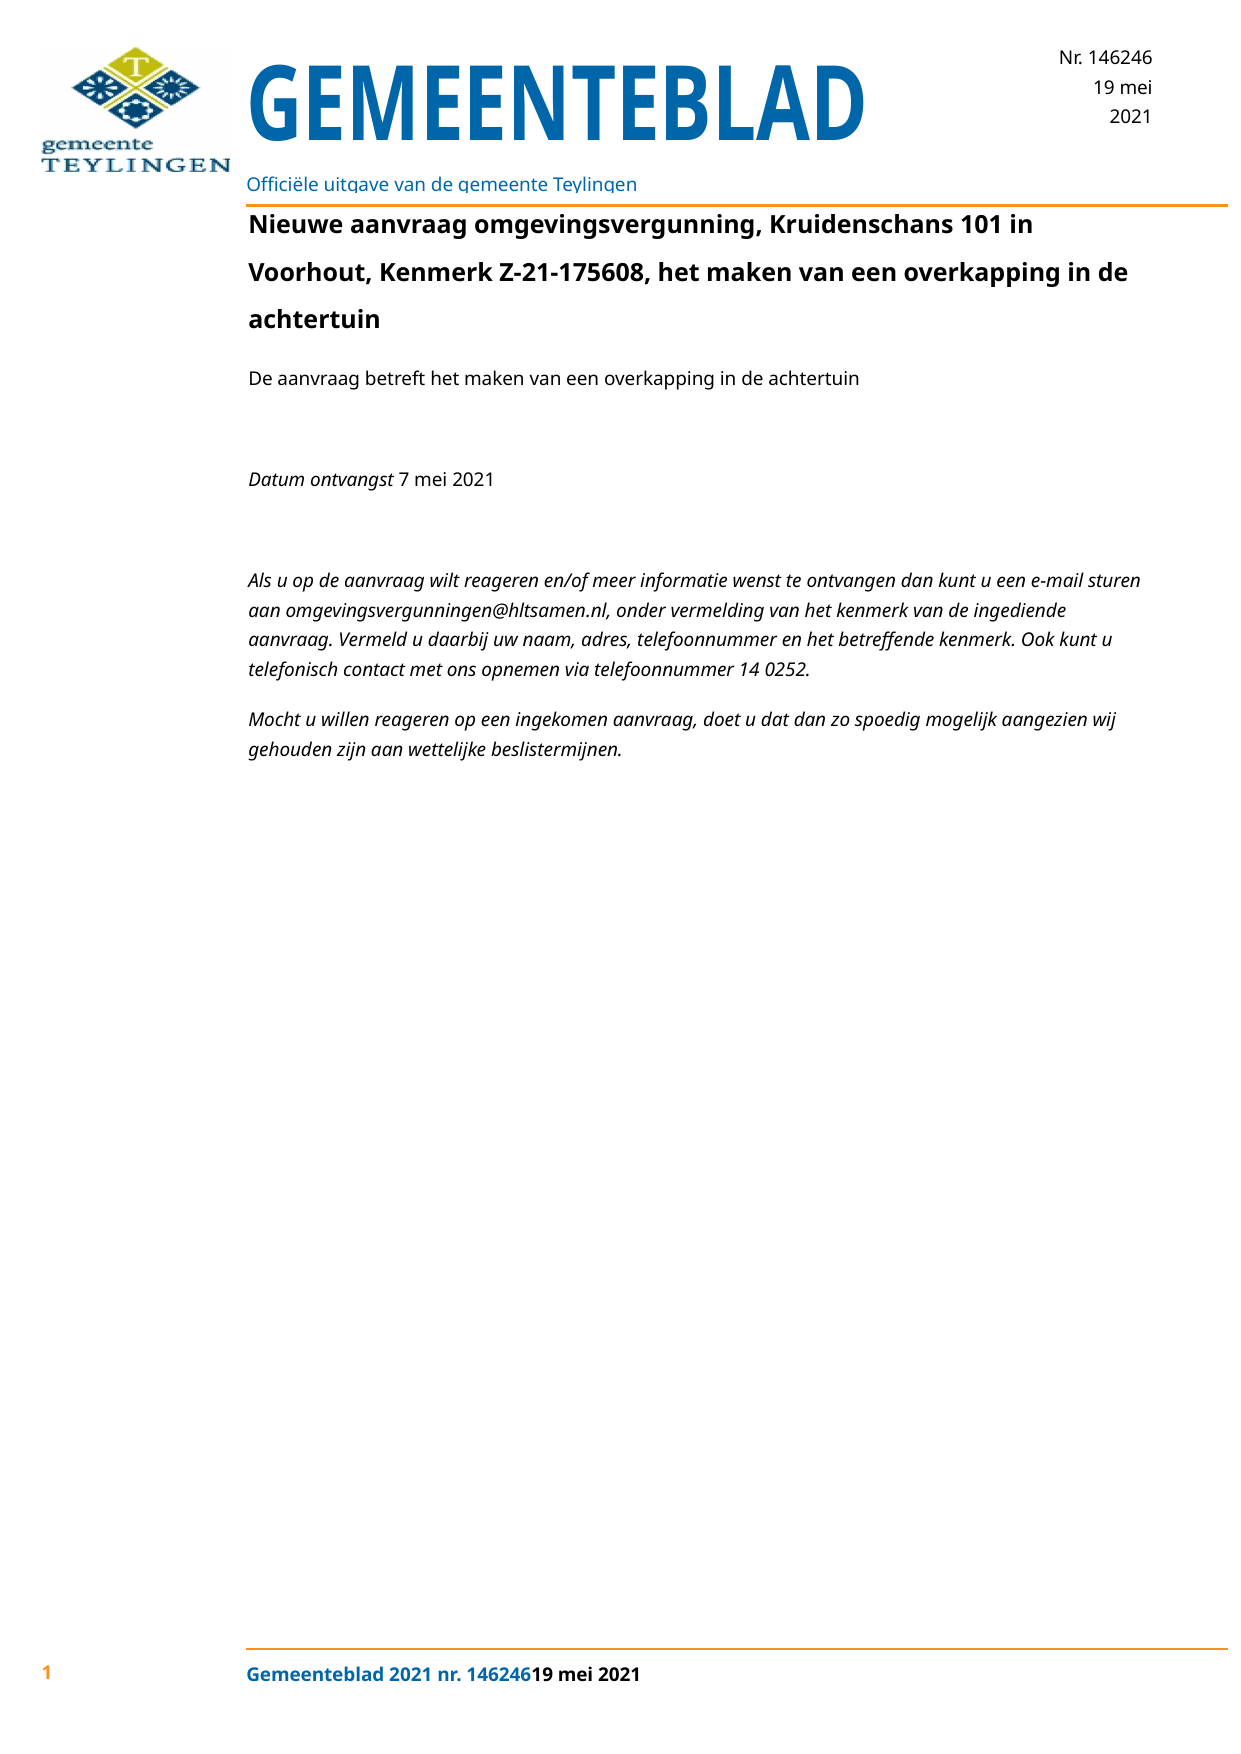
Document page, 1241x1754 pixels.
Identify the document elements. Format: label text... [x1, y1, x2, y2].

text Datum ontvangst 7 mei 2021 [248, 466, 1152, 492]
text Als u op de aanvraag wilt reageren en/of meer informatie wenst te ontvangen dan kunt u een e-mail sturen aan omgevingsvergunningen@hltsamen.nl, onder vermelding van het kenmerk van de ingediende aanvraag. Vermeld u daarbij uw naam, adres, telefoonnummer en het betreffende kenmerk. Ook kunt u telefonisch contact met ons opnemen via telefoonnummer 14 0252. [248, 567, 1152, 682]
picture [41, 47, 231, 172]
text Mocht u willen reageren op een ingekomen aanvraag, doet u dat dan zo spoedig mogelijk aangezien wij gehouden zijn aan wettelijke beslistermijnen. [248, 706, 1152, 762]
text De aanvraag betreft het maken van een overkapping in de achtertuin [248, 366, 1152, 391]
text Nieuwe aanvraag omgevingsvergunning, Kruidenschans 101 in Voorhout, Kenmerk Z-21-175608, het maken van een overkapping in de achtertuin [248, 207, 1152, 336]
